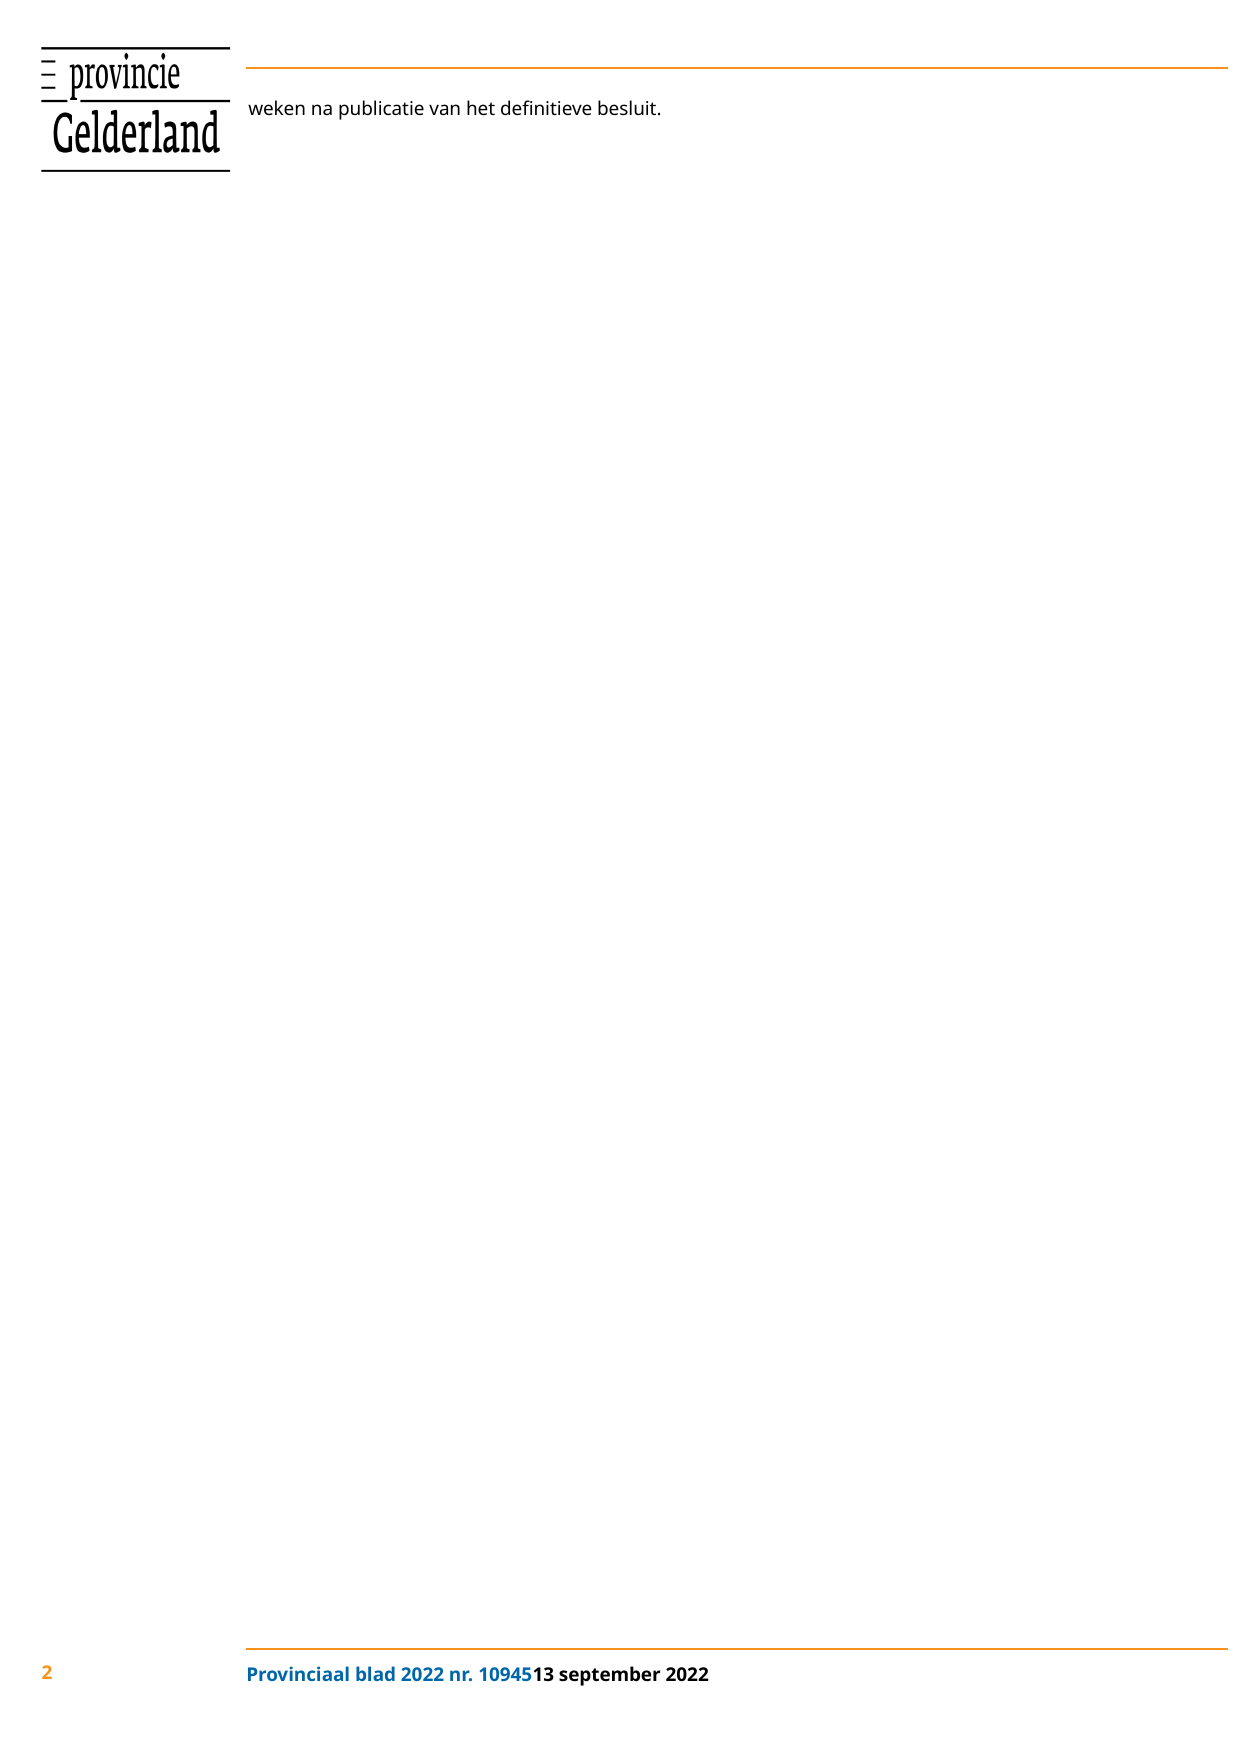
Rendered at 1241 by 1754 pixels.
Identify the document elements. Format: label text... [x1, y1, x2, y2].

text weken na publicatie van het definitieve besluit. [248, 95, 1152, 121]
picture [41, 47, 231, 172]
